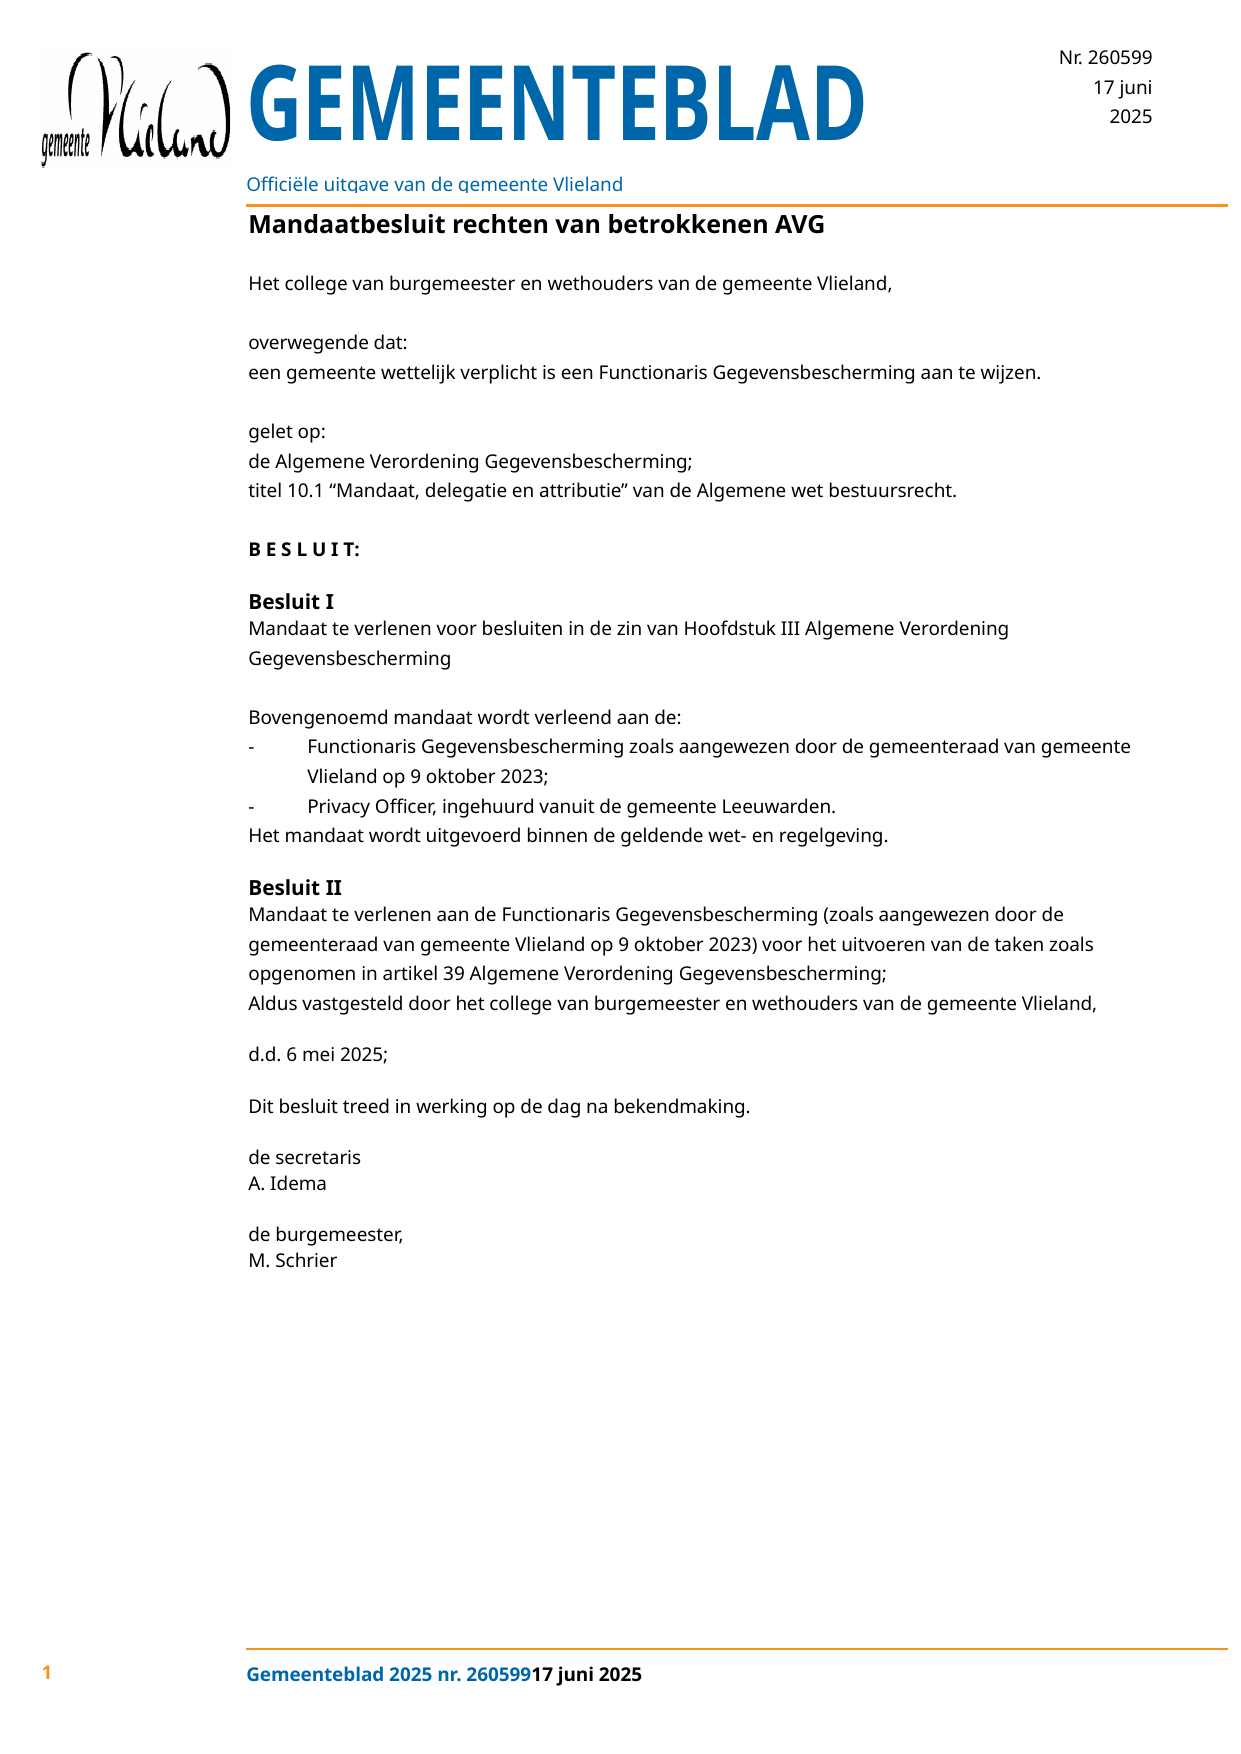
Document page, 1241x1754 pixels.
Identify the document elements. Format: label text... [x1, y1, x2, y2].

list Functionaris Gegevensbescherming zoals aangewezen door de gemeenteraad van gemeente Vlieland op 9 oktober 2023; [248, 734, 1152, 789]
text gelet op: [248, 418, 1152, 444]
list Privacy Officer, ingehuurd vanuit de gemeente Leeuwarden. [248, 793, 1152, 819]
text Dit besluit treed in werking op de dag na bekendmaking. [248, 1093, 1152, 1119]
text d.d. 6 mei 2025; [248, 1042, 1152, 1067]
text A. Idema [248, 1170, 1152, 1196]
picture [41, 47, 231, 172]
text B E S L U I T: [248, 537, 1152, 562]
text overwegende dat: [248, 329, 1152, 355]
text Het mandaat wordt uitgevoerd binnen de geldende wet- en regelgeving. [248, 822, 1152, 848]
text de Algemene Verordening Gegevensbescherming; [248, 448, 1152, 473]
text Mandaat te verlenen aan de Functionaris Gegevensbescherming (zoals aangewezen door de gemeenteraad van gemeente Vlieland op 9 oktober 2023) voor het uitvoeren van de taken zoals opgenomen in artikel 39 Algemene Verordening Gegevensbescherming; [248, 901, 1152, 986]
text Het college van burgemeester en wethouders van de gemeente Vlieland, [248, 270, 1152, 296]
text de secretaris [248, 1144, 1152, 1170]
text Aldus vastgesteld door het college van burgemeester en wethouders van de gemeente Vlieland, [248, 990, 1152, 1016]
text Besluit II [248, 873, 1152, 901]
text Bovengenoemd mandaat wordt verleend aan de: [248, 704, 1152, 730]
text titel 10.1 “Mandaat, delegatie en attributie” van de Algemene wet bestuursrecht. [248, 477, 1152, 503]
text een gemeente wettelijk verplicht is een Functionaris Gegevensbescherming aan te wijzen. [248, 359, 1152, 385]
text Besluit I [248, 587, 1152, 615]
text Mandaat te verlenen voor besluiten in de zin van Hoofdstuk III Algemene Verordening Gegevensbescherming [248, 615, 1152, 671]
text Mandaatbesluit rechten van betrokkenen AVG [248, 207, 1152, 241]
text M. Schrier [248, 1247, 1152, 1273]
text de burgemeester, [248, 1222, 1152, 1247]
